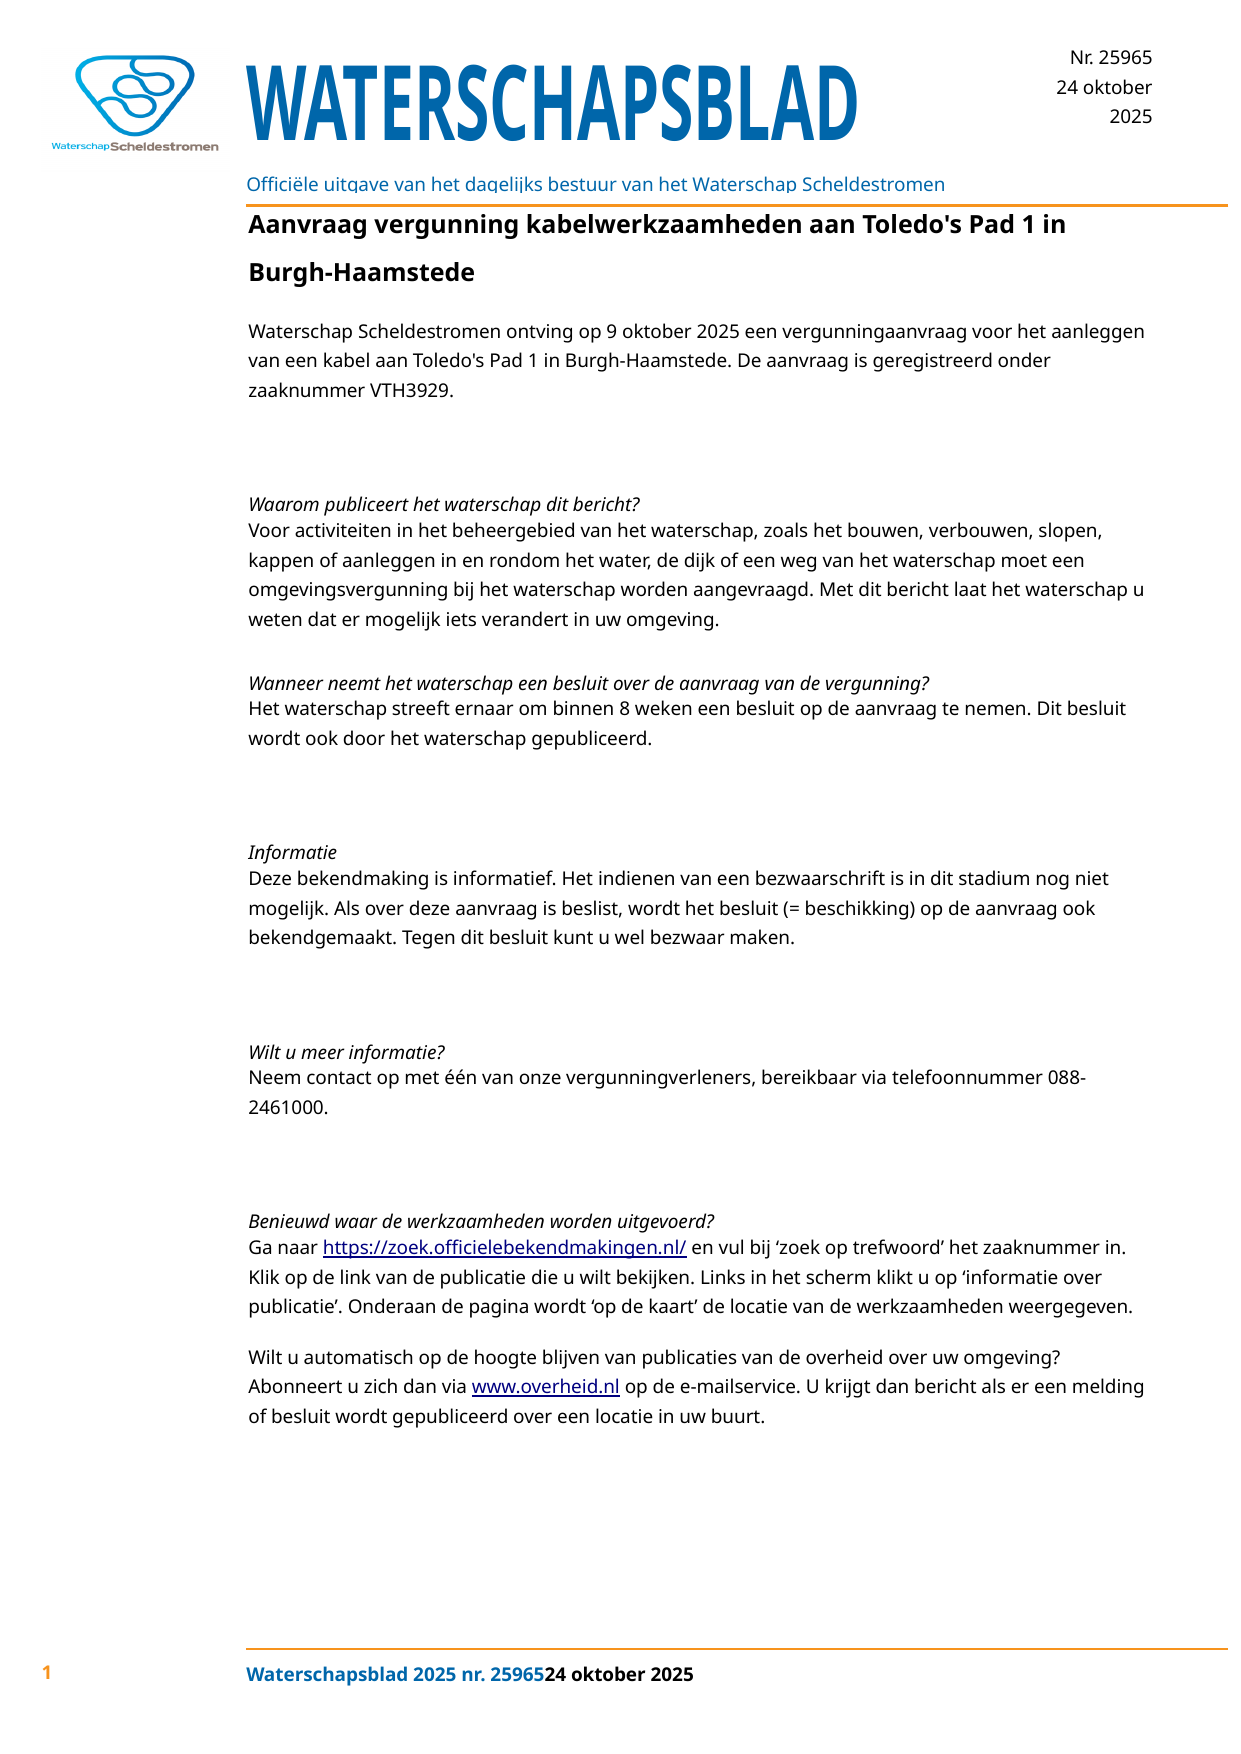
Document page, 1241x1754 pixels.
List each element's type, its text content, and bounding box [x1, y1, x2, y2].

text Waterschap Scheldestromen ontving op 9 oktober 2025 een vergunningaanvraag voor het aanleggen van een kabel aan Toledo's Pad 1 in Burgh-Haamstede. De aanvraag is geregistreerd onder zaaknummer VTH3929. [248, 318, 1152, 403]
text Ga naar https://zoek.officielebekendmakingen.nl/ en vul bij ‘zoek op trefwoord’ het zaaknummer in. Klik op de link van de publicatie die u wilt bekijken. Links in het scherm klikt u op ‘informatie over publicatie’. Onderaan de pagina wordt ‘op de kaart’ de locatie van de werkzaamheden weergegeven. [248, 1234, 1152, 1319]
text Voor activiteiten in het beheergebied van het waterschap, zoals het bouwen, verbouwen, slopen, kappen of aanleggen in en rondom het water, de dijk of een weg van het waterschap moet een omgevingsvergunning bij het waterschap worden aangevraagd. Met dit bericht laat het waterschap u weten dat er mogelijk iets verandert in uw omgeving. [248, 517, 1152, 632]
text Het waterschap streeft ernaar om binnen 8 weken een besluit op de aanvraag te nemen. Dit besluit wordt ook door het waterschap gepubliceerd. [248, 696, 1152, 751]
text Informatie [248, 839, 1152, 865]
picture [41, 47, 231, 172]
text Waarom publiceert het waterschap dit bericht? [248, 491, 1152, 517]
text Wilt u automatisch op de hoogte blijven van publicaties van de overheid over uw omgeving? Abonneert u zich dan via www.overheid.nl op de e-mailservice. U krijgt dan bericht als er een melding of besluit wordt gepubliceerd over een locatie in uw buurt. [248, 1344, 1152, 1429]
text Wanneer neemt het waterschap een besluit over de aanvraag van de vergunning? [248, 670, 1152, 696]
text Neem contact op met één van onze vergunningverleners, bereikbaar via telefoonnummer 088-2461000. [248, 1064, 1152, 1120]
text Deze bekendmaking is informatief. Het indienen van een bezwaarschrift is in dit stadium nog niet mogelijk. Als over deze aanvraag is beslist, wordt het besluit (= beschikking) op de aanvraag ook bekendgemaakt. Tegen dit besluit kunt u wel bezwaar maken. [248, 865, 1152, 950]
text Aanvraag vergunning kabelwerkzaamheden aan Toledo's Pad 1 in Burgh-Haamstede [248, 207, 1152, 288]
text Wilt u meer informatie? [248, 1039, 1152, 1064]
text Benieuwd waar de werkzaamheden worden uitgevoerd? [248, 1208, 1152, 1234]
